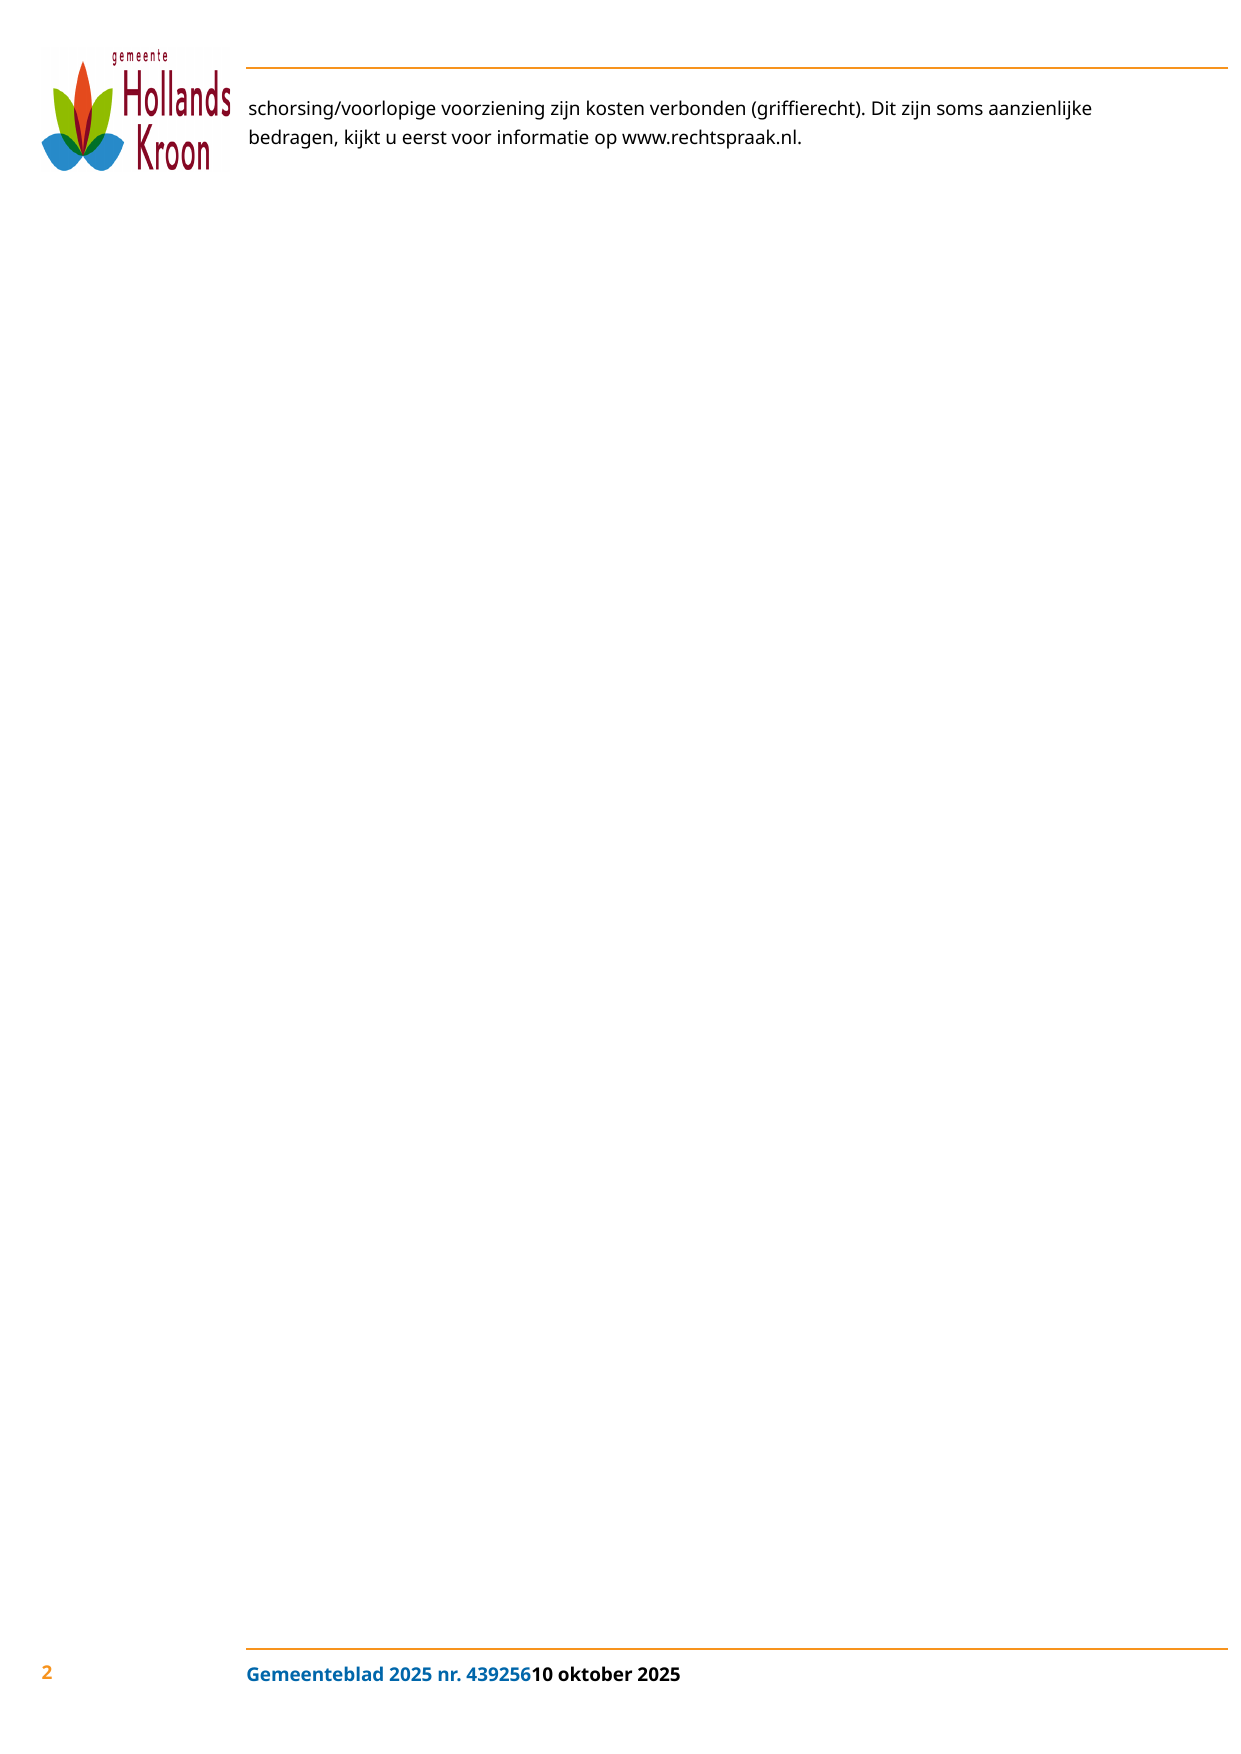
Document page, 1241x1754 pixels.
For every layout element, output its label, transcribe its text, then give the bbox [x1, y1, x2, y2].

picture [41, 47, 231, 172]
text schorsing/voorlopige voorziening zijn kosten verbonden (griffierecht). Dit zijn soms aanzienlijke bedragen, kijkt u eerst voor informatie op www.rechtspraak.nl. [248, 95, 1152, 150]
